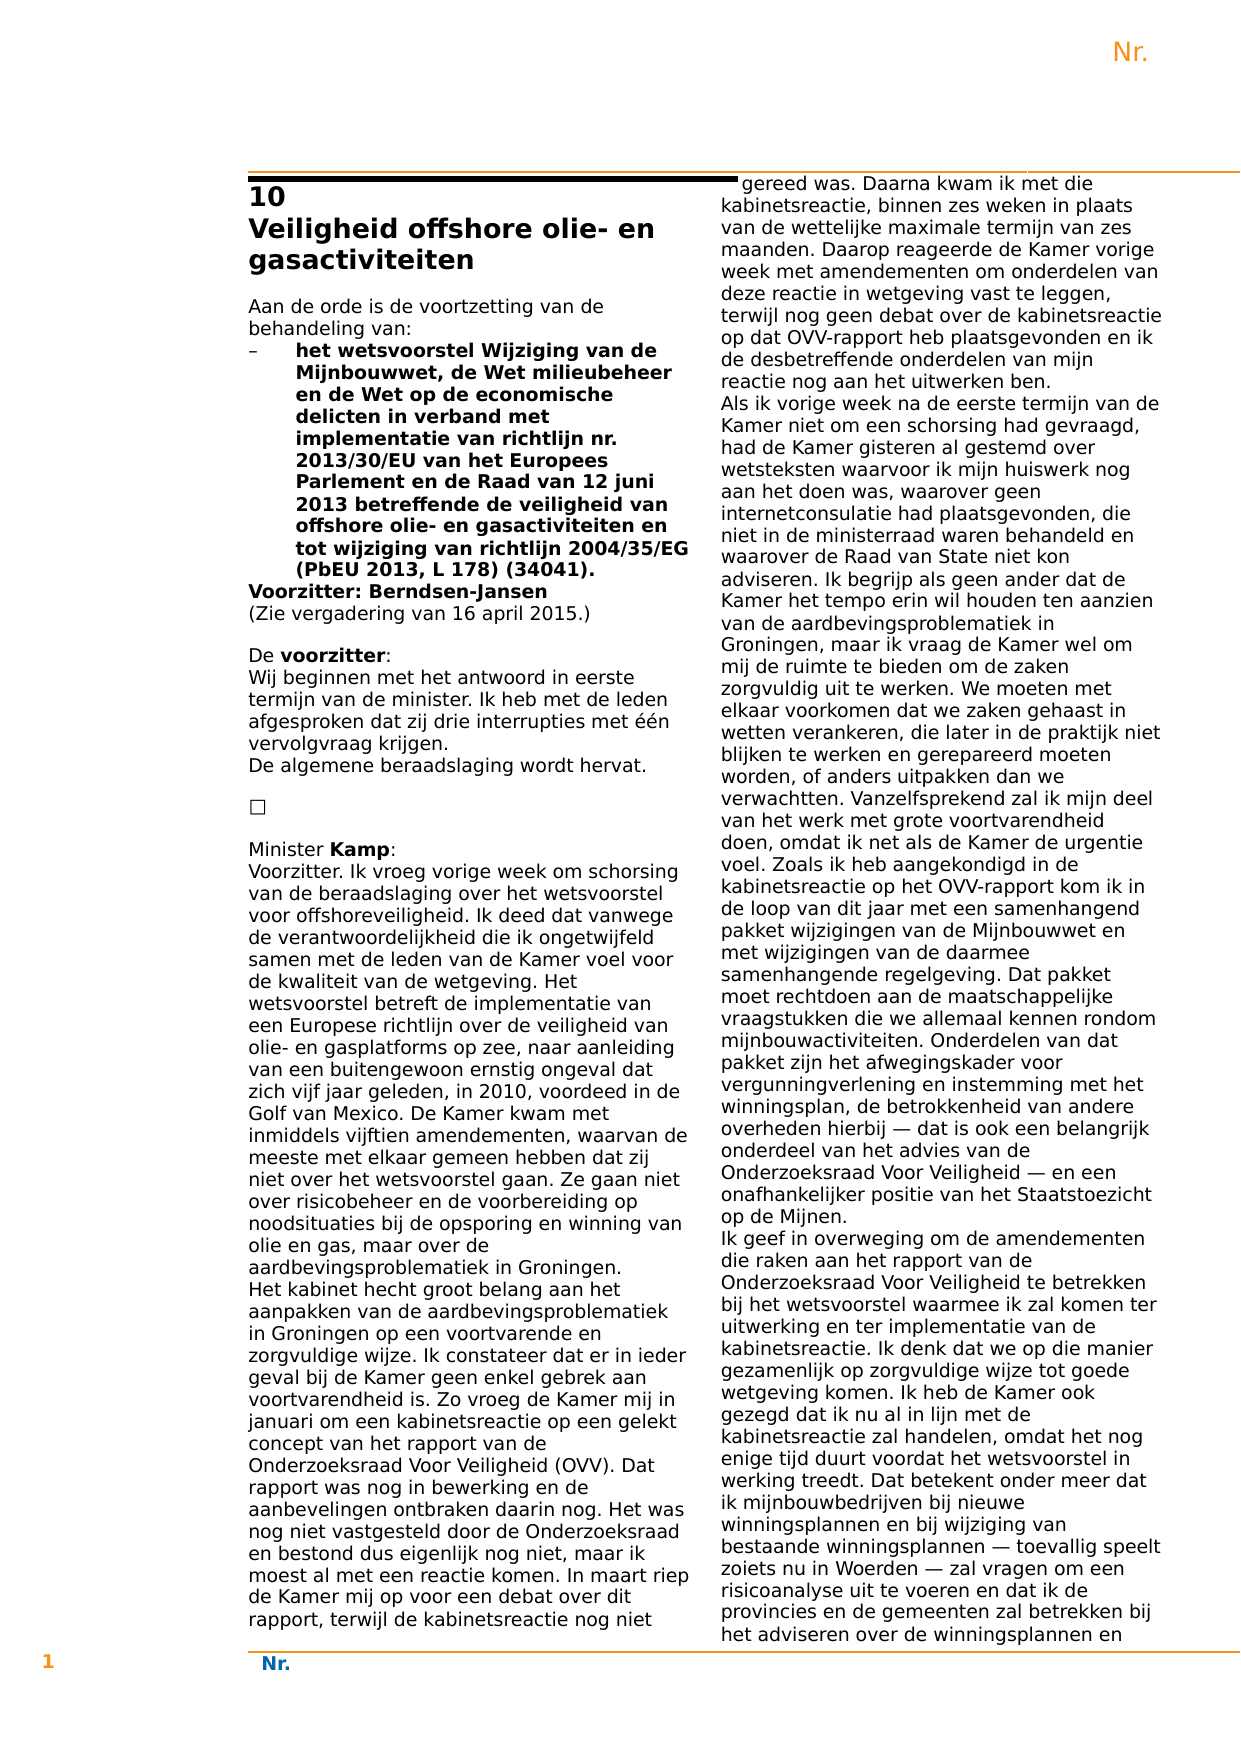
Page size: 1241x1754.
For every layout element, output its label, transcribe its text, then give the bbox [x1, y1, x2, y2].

text gereed was. Daarna kwam ik met die kabinetsreactie, binnen zes weken in plaats van de wettelijke maximale termijn van zes maanden. Daarop reageerde de Kamer vorige week met amendementen om onderdelen van deze reactie in wetgeving vast te leggen, terwijl nog geen debat over de kabinetsreactie op dat OVV-rapport heb plaatsgevonden en ik de desbetreffende onderdelen van mijn reactie nog aan het uitwerken ben. [721, 173, 1163, 393]
text Wij beginnen met het antwoord in eerste termijn van de minister. Ik heb met de leden afgesproken dat zij drie interrupties met één vervolgvraag krijgen. [248, 667, 691, 755]
text Het kabinet hecht groot belang aan het aanpakken van de aardbevingsproblematiek in Groningen op een voortvarende en zorgvuldige wijze. Ik constateer dat er in ieder geval bij de Kamer geen enkel gebrek aan voortvarendheid is. Zo vroeg de Kamer mij in januari om een kabinetsreactie op een gelekt concept van het rapport van de Onderzoeksraad Voor Veiligheid (OVV). Dat rapport was nog in bewerking en de aanbevelingen ontbraken daarin nog. Het was nog niet vastgesteld door de Onderzoeksraad en bestond dus eigenlijk nog niet, maar ik moest al met een reactie komen. In maart riep de Kamer mij op voor een debat over dit rapport, terwijl de kabinetsreactie nog niet [248, 1279, 691, 1630]
text De algemene beraadslaging wordt hervat. [248, 755, 691, 777]
text (Zie vergadering van 16 april 2015.) [248, 603, 691, 625]
text Ik geef in overweging om de amendementen die raken aan het rapport van de Onderzoeksraad Voor Veiligheid te betrekken bij het wetsvoorstel waarmee ik zal komen ter uitwerking en ter implementatie van de kabinetsreactie. Ik denk dat we op die manier gezamenlijk op zorgvuldige wijze tot goede wetgeving komen. Ik heb de Kamer ook gezegd dat ik nu al in lijn met de kabinetsreactie zal handelen, omdat het nog enige tijd duurt voordat het wetsvoorstel in werking treedt. Dat betekent onder meer dat ik mijnbouwbedrijven bij nieuwe winningsplannen en bij wijziging van bestaande winningsplannen — toevallig speelt zoiets nu in Woerden — zal vragen om een risicoanalyse uit te voeren en dat ik de provincies en de gemeenten zal betrekken bij het adviseren over de winningsplannen en [721, 1228, 1163, 1645]
list het wetsvoorstel Wijziging van de Mijnbouwwet, de Wet milieubeheer en de Wet op de economische delicten in verband met implementatie van richtlijn nr. 2013/30/EU van het Europees Parlement en de Raad van 12 juni 2013 betreffende de veiligheid van offshore olie- en gasactiviteiten en tot wijziging van richtlijn 2004/35/EG (PbEU 2013, L 178) (34041). [248, 339, 691, 581]
text Voorzitter: Berndsen-Jansen [248, 581, 691, 603]
text Aan de orde is de voortzetting van de behandeling van: [248, 296, 691, 339]
text De voorzitter: [248, 645, 691, 667]
text Voorzitter. Ik vroeg vorige week om schorsing van de beraadslaging over het wetsvoorstel voor offshoreveiligheid. Ik deed dat vanwege de verantwoordelijkheid die ik ongetwijfeld samen met de leden van de Kamer voel voor de kwaliteit van de wetgeving. Het wetsvoorstel betreft de implementatie van een Europese richtlijn over de veiligheid van olie- en gasplatforms op zee, naar aanleiding van een buitengewoon ernstig ongeval dat zich vijf jaar geleden, in 2010, voordeed in de Golf van Mexico. De Kamer kwam met inmiddels vijftien amendementen, waarvan de meeste met elkaar gemeen hebben dat zij niet over het wetsvoorstel gaan. Ze gaan niet over risicobeheer en de voorbereiding op noodsituaties bij de opsporing en winning van olie en gas, maar over de aardbevingsproblematiek in Groningen. [248, 861, 691, 1279]
title 10 Veiligheid offshore olie- en gasactiviteiten [248, 182, 691, 276]
text Als ik vorige week na de eerste termijn van de Kamer niet om een schorsing had gevraagd, had de Kamer gisteren al gestemd over wetsteksten waarvoor ik mijn huiswerk nog aan het doen was, waarover geen internetconsulatie had plaatsgevonden, die niet in de ministerraad waren behandeld en waarover de Raad van State niet kon adviseren. Ik begrijp als geen ander dat de Kamer het tempo erin wil houden ten aanzien van de aardbevingsproblematiek in Groningen, maar ik vraag de Kamer wel om mij de ruimte te bieden om de zaken zorgvuldig uit te werken. We moeten met elkaar voorkomen dat we zaken gehaast in wetten verankeren, die later in de praktijk niet blijken te werken en gerepareerd moeten worden, of anders uitpakken dan we verwachtten. Vanzelfsprekend zal ik mijn deel van het werk met grote voortvarendheid doen, omdat ik net als de Kamer de urgentie voel. Zoals ik heb aangekondigd in de kabinetsreactie op het OVV-rapport kom ik in de loop van dit jaar met een samenhangend pakket wijzigingen van de Mijnbouwwet en met wijzigingen van de daarmee samenhangende regelgeving. Dat pakket moet rechtdoen aan de maatschappelijke vraagstukken die we allemaal kennen rondom mijnbouwactiviteiten. Onderdelen van dat pakket zijn het afwegingskader voor vergunningverlening en instemming met het winningsplan, de betrokkenheid van andere overheden hierbij — dat is ook een belangrijk onderdeel van het advies van de Onderzoeksraad Voor Veiligheid — en een onafhankelijker positie van het Staatstoezicht op de Mijnen. [721, 393, 1163, 1228]
text Minister Kamp: [248, 839, 691, 861]
text ⬜ [248, 797, 691, 819]
